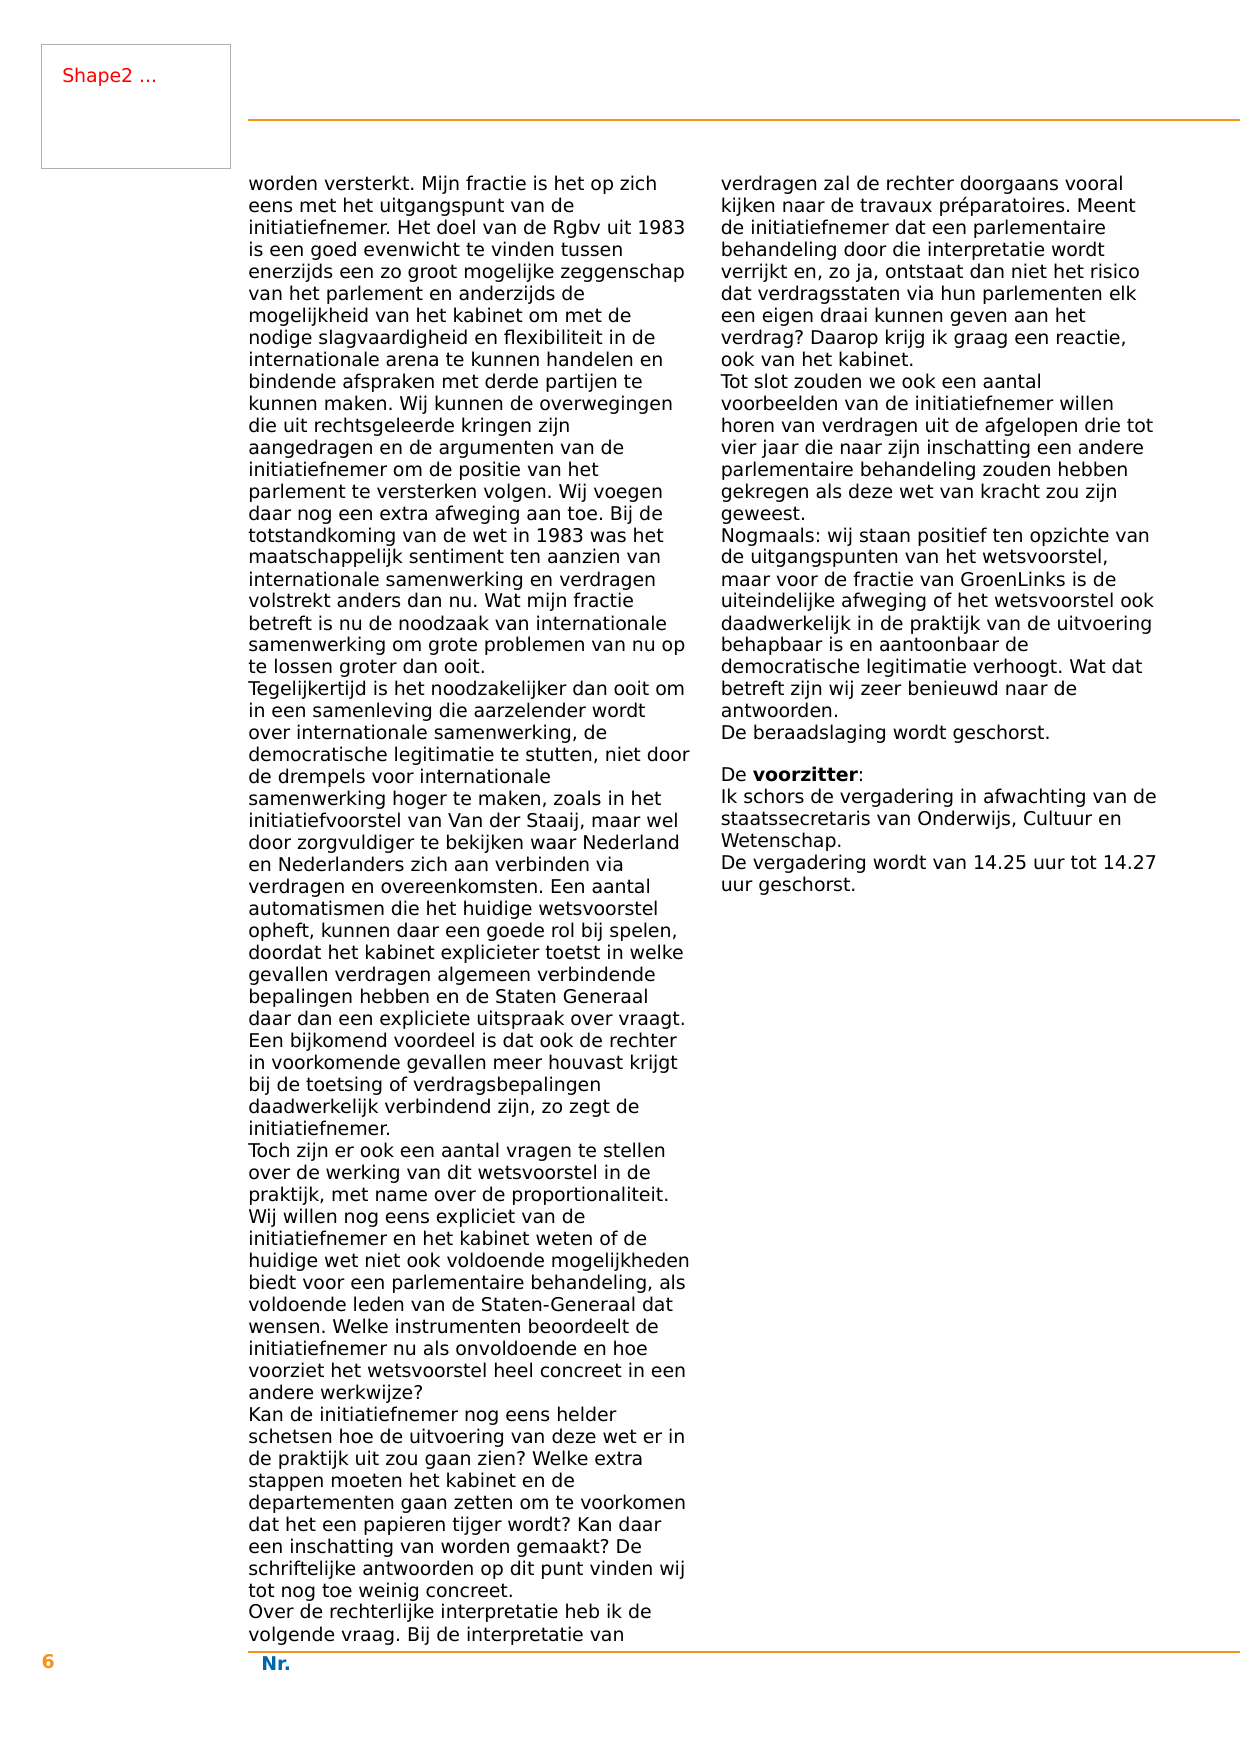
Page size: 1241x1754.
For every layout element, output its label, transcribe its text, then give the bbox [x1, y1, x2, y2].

text De vergadering wordt van 14.25 uur tot 14.27 uur geschorst. [721, 852, 1163, 896]
text Tegelijkertijd is het noodzakelijker dan ooit om in een samenleving die aarzelender wordt over internationale samenwerking, de democratische legitimatie te stutten, niet door de drempels voor internationale samenwerking hoger te maken, zoals in het initiatiefvoorstel van Van der Staaij, maar wel door zorgvuldiger te bekijken waar Nederland en Nederlanders zich aan verbinden via verdragen en overeenkomsten. Een aantal automatismen die het huidige wetsvoorstel opheft, kunnen daar een goede rol bij spelen, doordat het kabinet explicieter toetst in welke gevallen verdragen algemeen verbindende bepalingen hebben en de Staten Generaal daar dan een expliciete uitspraak over vraagt. Een bijkomend voordeel is dat ook de rechter in voorkomende gevallen meer houvast krijgt bij de toetsing of verdragsbepalingen daadwerkelijk verbindend zijn, zo zegt de initiatiefnemer. [248, 678, 691, 1140]
text Ik schors de vergadering in afwachting van de staatssecretaris van Onderwijs, Cultuur en Wetenschap. [721, 786, 1163, 852]
text De beraadslaging wordt geschorst. [721, 722, 1163, 744]
text Over de rechterlijke interpretatie heb ik de volgende vraag. Bij de interpretatie van [248, 1601, 691, 1645]
text Nogmaals: wij staan positief ten opzichte van de uitgangspunten van het wetsvoorstel, maar voor de fractie van GroenLinks is de uiteindelijke afweging of het wetsvoorstel ook daadwerkelijk in de praktijk van de uitvoering behapbaar is en aantoonbaar de democratische legitimatie verhoogt. Wat dat betreft zijn wij zeer benieuwd naar de antwoorden. [721, 524, 1163, 722]
text Toch zijn er ook een aantal vragen te stellen over de werking van dit wetsvoorstel in de praktijk, met name over de proportionaliteit. Wij willen nog eens expliciet van de initiatiefnemer en het kabinet weten of de huidige wet niet ook voldoende mogelijkheden biedt voor een parlementaire behandeling, als voldoende leden van de Staten-Generaal dat wensen. Welke instrumenten beoordeelt de initiatiefnemer nu als onvoldoende en hoe voorziet het wetsvoorstel heel concreet in een andere werkwijze? [248, 1140, 691, 1404]
text Kan de initiatiefnemer nog eens helder schetsen hoe de uitvoering van deze wet er in de praktijk uit zou gaan zien? Welke extra stappen moeten het kabinet en de departementen gaan zetten om te voorkomen dat het een papieren tijger wordt? Kan daar een inschatting van worden gemaakt? De schriftelijke antwoorden op dit punt vinden wij tot nog toe weinig concreet. [248, 1404, 691, 1601]
text De voorzitter: [721, 764, 1163, 786]
text worden versterkt. Mijn fractie is het op zich eens met het uitgangspunt van de initiatiefnemer. Het doel van de Rgbv uit 1983 is een goed evenwicht te vinden tussen enerzijds een zo groot mogelijke zeggenschap van het parlement en anderzijds de mogelijkheid van het kabinet om met de nodige slagvaardigheid en flexibiliteit in de internationale arena te kunnen handelen en bindende afspraken met derde partijen te kunnen maken. Wij kunnen de overwegingen die uit rechtsgeleerde kringen zijn aangedragen en de argumenten van de initiatiefnemer om de positie van het parlement te versterken volgen. Wij voegen daar nog een extra afweging aan toe. Bij de totstandkoming van de wet in 1983 was het maatschappelijk sentiment ten aanzien van internationale samenwerking en verdragen volstrekt anders dan nu. Wat mijn fractie betreft is nu de noodzaak van internationale samenwerking om grote problemen van nu op te lossen groter dan ooit. [248, 173, 691, 678]
text verdragen zal de rechter doorgaans vooral kijken naar de travaux préparatoires. Meent de initiatiefnemer dat een parlementaire behandeling door die interpretatie wordt verrijkt en, zo ja, ontstaat dan niet het risico dat verdragsstaten via hun parlementen elk een eigen draai kunnen geven aan het verdrag? Daarop krijg ik graag een reactie, ook van het kabinet. [721, 173, 1163, 371]
text Tot slot zouden we ook een aantal voorbeelden van de initiatiefnemer willen horen van verdragen uit de afgelopen drie tot vier jaar die naar zijn inschatting een andere parlementaire behandeling zouden hebben gekregen als deze wet van kracht zou zijn geweest. [721, 371, 1163, 524]
